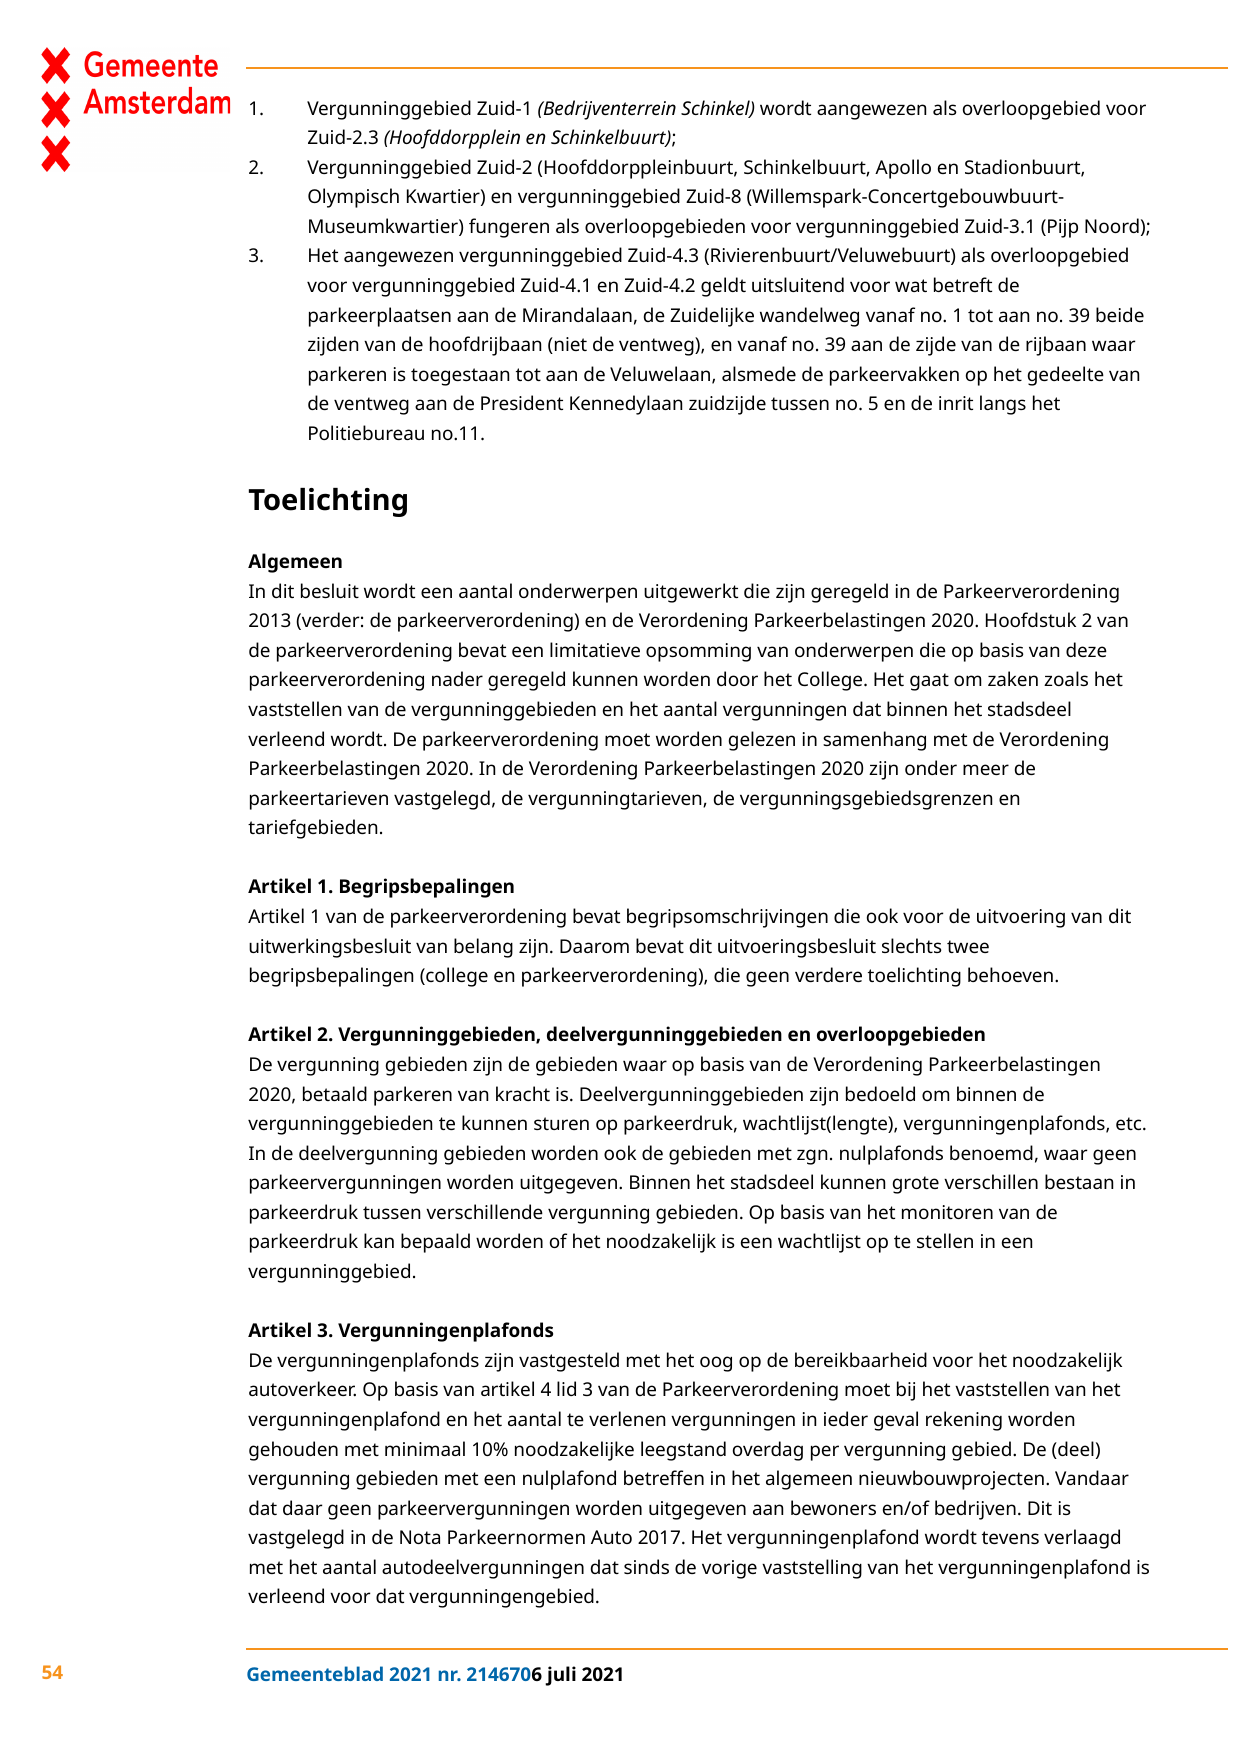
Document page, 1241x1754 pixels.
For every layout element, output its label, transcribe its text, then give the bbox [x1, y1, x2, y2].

text Artikel 2. Vergunninggebieden, deelvergunninggebieden en overloopgebieden [248, 1022, 1152, 1047]
text Toelichting [248, 479, 1152, 519]
text Artikel 1 van de parkeerverordening bevat begripsomschrijvingen die ook voor de uitvoering van dit uitwerkingsbesluit van belang zijn. Daarom bevat dit uitvoeringsbesluit slechts twee begripsbepalingen (college en parkeerverordening), die geen verdere toelichting behoeven. [248, 903, 1152, 988]
list Vergunninggebied Zuid-1 (Bedrijventerrein Schinkel) wordt aangewezen als overloopgebied voor Zuid-2.3 (Hoofddorpplein en Schinkelbuurt); [248, 95, 1152, 150]
text Artikel 1. Begripsbepalingen [248, 874, 1152, 899]
text De vergunning gebieden zijn de gebieden waar op basis van de Verordening Parkeerbelastingen 2020, betaald parkeren van kracht is. Deelvergunninggebieden zijn bedoeld om binnen de vergunninggebieden te kunnen sturen op parkeerdruk, wachtlijst(lengte), vergunningenplafonds, etc. In de deelvergunning gebieden worden ook de gebieden met zgn. nulplafonds benoemd, waar geen parkeervergunningen worden uitgegeven. Binnen het stadsdeel kunnen grote verschillen bestaan in parkeerdruk tussen verschillende vergunning gebieden. Op basis van het monitoren van de parkeerdruk kan bepaald worden of het noodzakelijk is een wachtlijst op te stellen in een vergunninggebied. [248, 1051, 1152, 1284]
text De vergunningenplafonds zijn vastgesteld met het oog op de bereikbaarheid voor het noodzakelijk autoverkeer. Op basis van artikel 4 lid 3 van de Parkeerverordening moet bij het vaststellen van het vergunningenplafond en het aantal te verlenen vergunningen in ieder geval rekening worden gehouden met minimaal 10% noodzakelijke leegstand overdag per vergunning gebied. De (deel) vergunning gebieden met een nulplafond betreffen in het algemeen nieuwbouwprojecten. Vandaar dat daar geen parkeervergunningen worden uitgegeven aan bewoners en/of bedrijven. Dit is vastgelegd in de Nota Parkeernormen Auto 2017. Het vergunningenplafond wordt tevens verlaagd met het aantal autodeelvergunningen dat sinds de vorige vaststelling van het vergunningenplafond is verleend voor dat vergunningengebied. [248, 1347, 1152, 1609]
text In dit besluit wordt een aantal onderwerpen uitgewerkt die zijn geregeld in de Parkeerverordening 2013 (verder: de parkeerverordening) en de Verordening Parkeerbelastingen 2020. Hoofdstuk 2 van de parkeerverordening bevat een limitatieve opsomming van onderwerpen die op basis van deze parkeerverordening nader geregeld kunnen worden door het College. Het gaat om zaken zoals het vaststellen van de vergunninggebieden en het aantal vergunningen dat binnen het stadsdeel verleend wordt. De parkeerverordening moet worden gelezen in samenhang met de Verordening Parkeerbelastingen 2020. In de Verordening Parkeerbelastingen 2020 zijn onder meer de parkeertarieven vastgelegd, de vergunningtarieven, de vergunningsgebiedsgrenzen en tariefgebieden. [248, 578, 1152, 840]
list Het aangewezen vergunninggebied Zuid-4.3 (Rivierenbuurt/Veluwebuurt) als overloopgebied voor vergunninggebied Zuid-4.1 en Zuid-4.2 geldt uitsluitend voor wat betreft de parkeerplaatsen aan de Mirandalaan, de Zuidelijke wandelweg vanaf no. 1 tot aan no. 39 beide zijden van de hoofdrijbaan (niet de ventweg), en vanaf no. 39 aan de zijde van de rijbaan waar parkeren is toegestaan tot aan de Veluwelaan, alsmede de parkeervakken op het gedeelte van de ventweg aan de President Kennedylaan zuidzijde tussen no. 5 en de inrit langs het Politiebureau no.11. [248, 243, 1152, 446]
list Vergunninggebied Zuid-2 (Hoofddorppleinbuurt, Schinkelbuurt, Apollo en Stadionbuurt, Olympisch Kwartier) en vergunninggebied Zuid-8 (Willemspark-Concertgebouwbuurt-Museumkwartier) fungeren als overloopgebieden voor vergunninggebied Zuid-3.1 (Pijp Noord); [248, 154, 1152, 239]
text Algemeen [248, 548, 1152, 574]
picture [41, 47, 231, 172]
text Artikel 3. Vergunningenplafonds [248, 1317, 1152, 1343]
